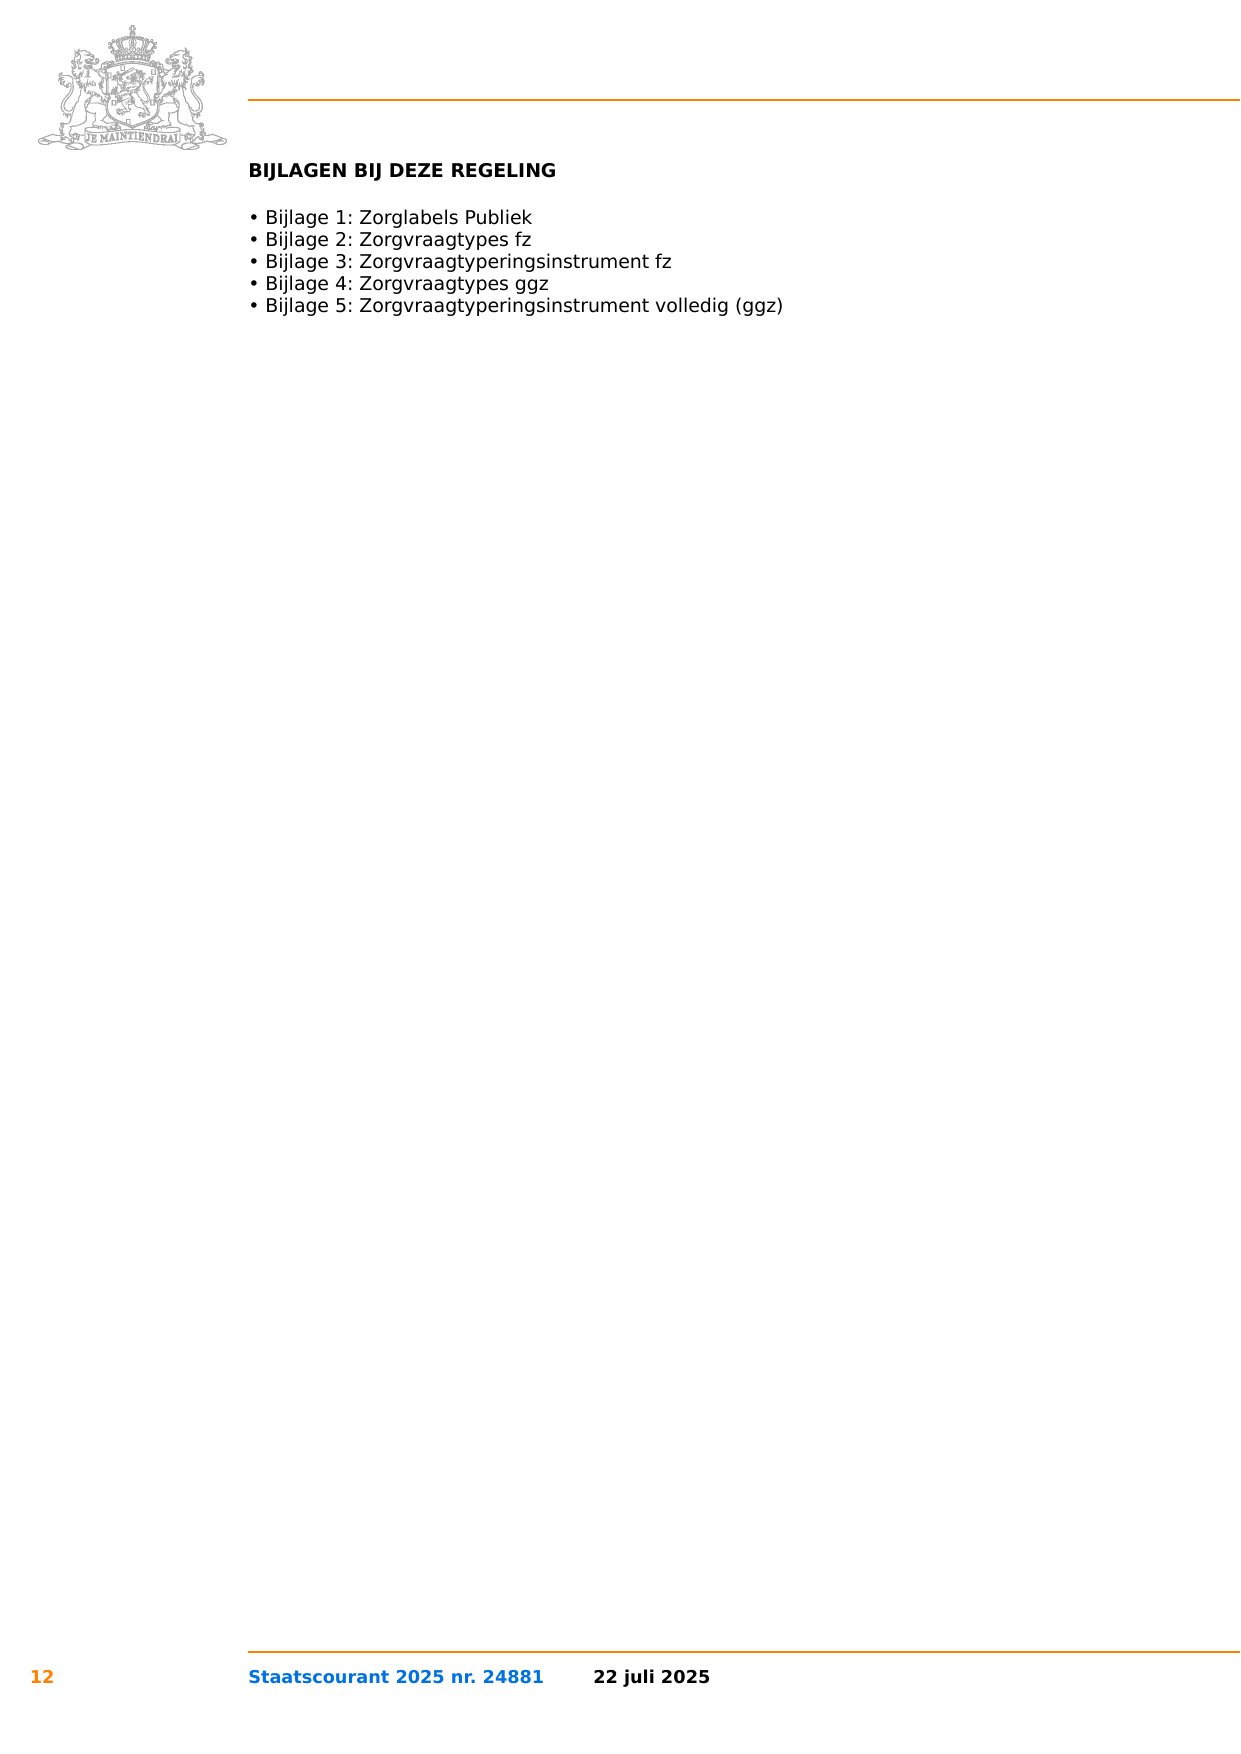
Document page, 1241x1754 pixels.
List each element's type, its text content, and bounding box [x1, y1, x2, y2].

text • Bijlage 2: Zorgvraagtypes fz [248, 229, 1163, 251]
text • Bijlage 1: Zorglabels Publiek [248, 207, 1163, 229]
picture [38, 25, 227, 150]
text • Bijlage 3: Zorgvraagtyperingsinstrument fz [248, 251, 1163, 273]
text • Bijlage 4: Zorgvraagtypes ggz [248, 273, 1163, 295]
text • Bijlage 5: Zorgvraagtyperingsinstrument volledig (ggz) [248, 295, 1163, 317]
subtitle BIJLAGEN BIJ DEZE REGELING [248, 160, 1163, 182]
